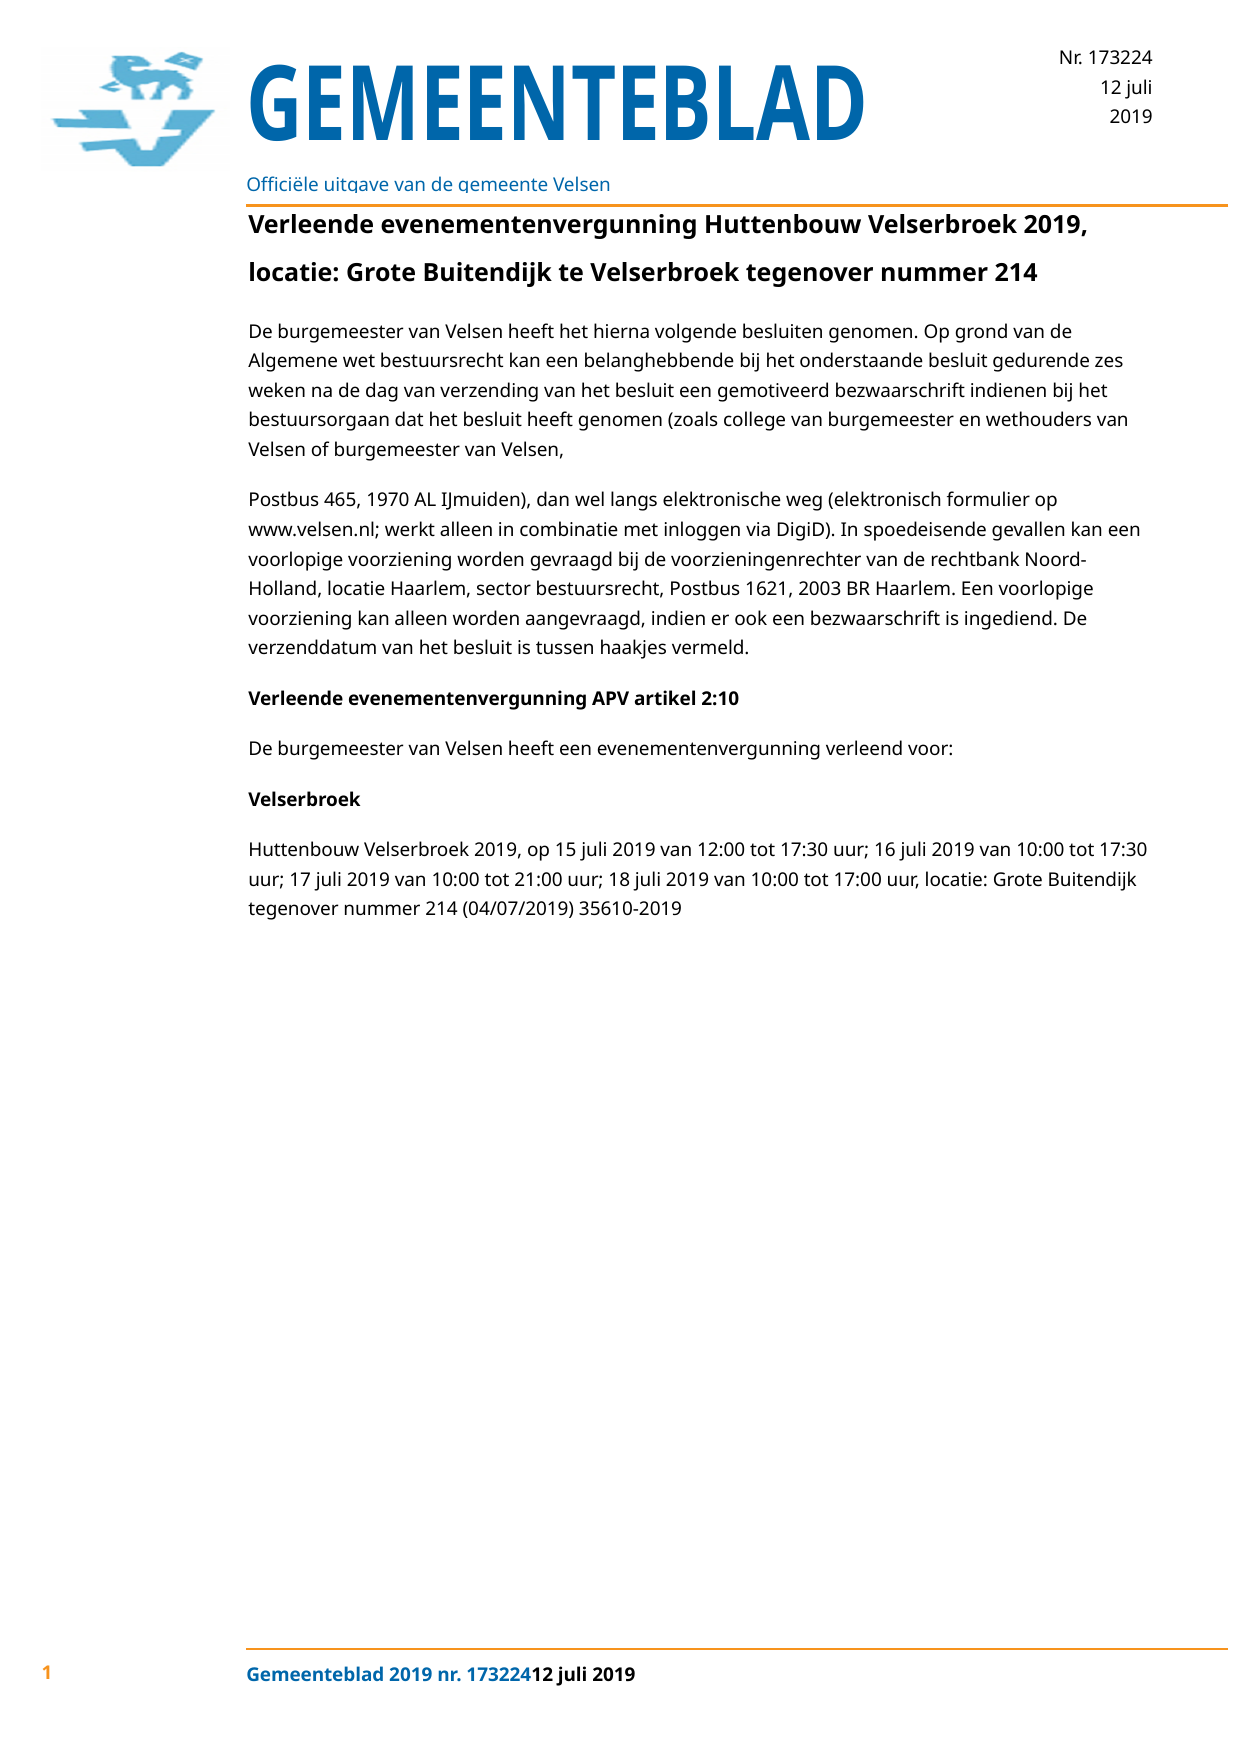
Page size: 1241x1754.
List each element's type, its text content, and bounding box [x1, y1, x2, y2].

text De burgemeester van Velsen heeft het hierna volgende besluiten genomen. Op grond van de Algemene wet bestuursrecht kan een belanghebbende bij het onderstaande besluit gedurende zes weken na de dag van verzending van het besluit een gemotiveerd bezwaarschrift indienen bij het bestuursorgaan dat het besluit heeft genomen (zoals college van burgemeester en wethouders van Velsen of burgemeester van Velsen, [248, 318, 1152, 462]
text Huttenbouw Velserbroek 2019, op 15 juli 2019 van 12:00 tot 17:30 uur; 16 juli 2019 van 10:00 tot 17:30 uur; 17 juli 2019 van 10:00 tot 21:00 uur; 18 juli 2019 van 10:00 tot 17:00 uur, locatie: Grote Buitendijk tegenover nummer 214 (04/07/2019) 35610-2019 [248, 836, 1152, 921]
text De burgemeester van Velsen heeft een evenementenvergunning verleend voor: [248, 735, 1152, 761]
picture [41, 47, 231, 172]
text Velserbroek [248, 786, 1152, 812]
text Postbus 465, 1970 AL IJmuiden), dan wel langs elektronische weg (elektronisch formulier op www.velsen.nl; werkt alleen in combinatie met inloggen via DigiD). In spoedeisende gevallen kan een voorlopige voorziening worden gevraagd bij de voorzieningenrechter van de rechtbank Noord-Holland, locatie Haarlem, sector bestuursrecht, Postbus 1621, 2003 BR Haarlem. Een voorlopige voorziening kan alleen worden aangevraagd, indien er ook een bezwaarschrift is ingediend. De verzenddatum van het besluit is tussen haakjes vermeld. [248, 487, 1152, 660]
text Verleende evenementenvergunning APV artikel 2:10 [248, 685, 1152, 711]
text Verleende evenementenvergunning Huttenbouw Velserbroek 2019, locatie: Grote Buitendijk te Velserbroek tegenover nummer 214 [248, 207, 1152, 288]
